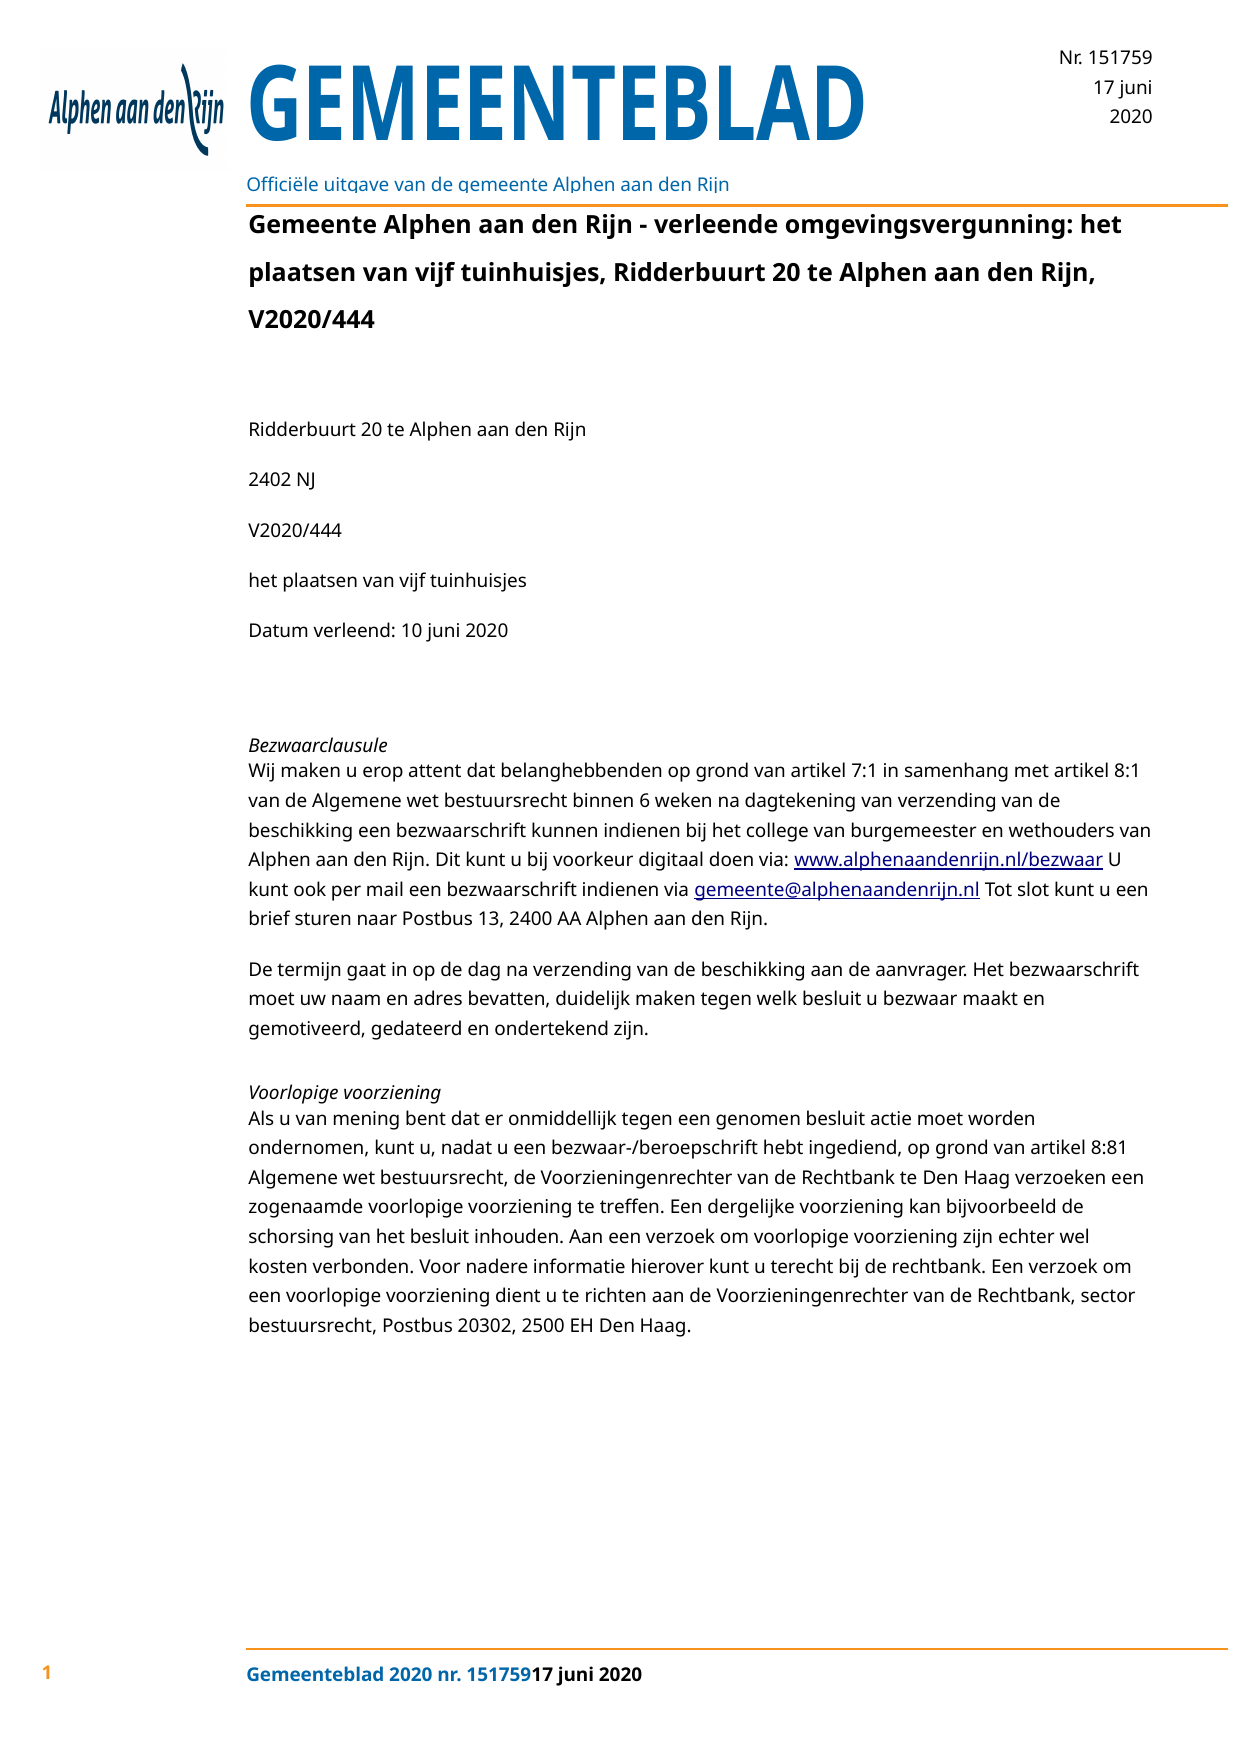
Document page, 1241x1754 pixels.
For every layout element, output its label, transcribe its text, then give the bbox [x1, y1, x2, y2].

text Gemeente Alphen aan den Rijn - verleende omgevingsvergunning: het plaatsen van vijf tuinhuisjes, Ridderbuurt 20 te Alphen aan den Rijn, V2020/444 [248, 207, 1152, 336]
text Voorlopige voorziening [248, 1079, 1152, 1105]
text De termijn gaat in op de dag na verzending van de beschikking aan de aanvrager. Het bezwaarschrift moet uw naam en adres bevatten, duidelijk maken tegen welk besluit u bezwaar maakt en gemotiveerd, gedateerd en ondertekend zijn. [248, 956, 1152, 1041]
text Datum verleend: 10 juni 2020 [248, 618, 1152, 643]
picture [41, 47, 231, 172]
text het plaatsen van vijf tuinhuisjes [248, 567, 1152, 593]
text Wij maken u erop attent dat belanghebbenden op grond van artikel 7:1 in samenhang met artikel 8:1 van de Algemene wet bestuursrecht binnen 6 weken na dagtekening van verzending van de beschikking een bezwaarschrift kunnen indienen bij het college van burgemeester en wethouders van Alphen aan den Rijn. Dit kunt u bij voorkeur digitaal doen via: www.alphenaandenrijn.nl/bezwaar U kunt ook per mail een bezwaarschrift indienen via gemeente@alphenaandenrijn.nl Tot slot kunt u een brief sturen naar Postbus 13, 2400 AA Alphen aan den Rijn. [248, 758, 1152, 931]
text 2402 NJ [248, 466, 1152, 492]
text Ridderbuurt 20 te Alphen aan den Rijn [248, 416, 1152, 442]
text Als u van mening bent dat er onmiddellijk tegen een genomen besluit actie moet worden ondernomen, kunt u, nadat u een bezwaar-/beroepschrift hebt ingediend, op grond van artikel 8:81 Algemene wet bestuursrecht, de Voorzieningenrechter van de Rechtbank te Den Haag verzoeken een zogenaamde voorlopige voorziening te treffen. Een dergelijke voorziening kan bijvoorbeeld de schorsing van het besluit inhouden. Aan een verzoek om voorlopige voorziening zijn echter wel kosten verbonden. Voor nadere informatie hierover kunt u terecht bij de rechtbank. Een verzoek om een voorlopige voorziening dient u te richten aan de Voorzieningenrechter van de Rechtbank, sector bestuursrecht, Postbus 20302, 2500 EH Den Haag. [248, 1105, 1152, 1338]
text V2020/444 [248, 517, 1152, 542]
text Bezwaarclausule [248, 732, 1152, 758]
